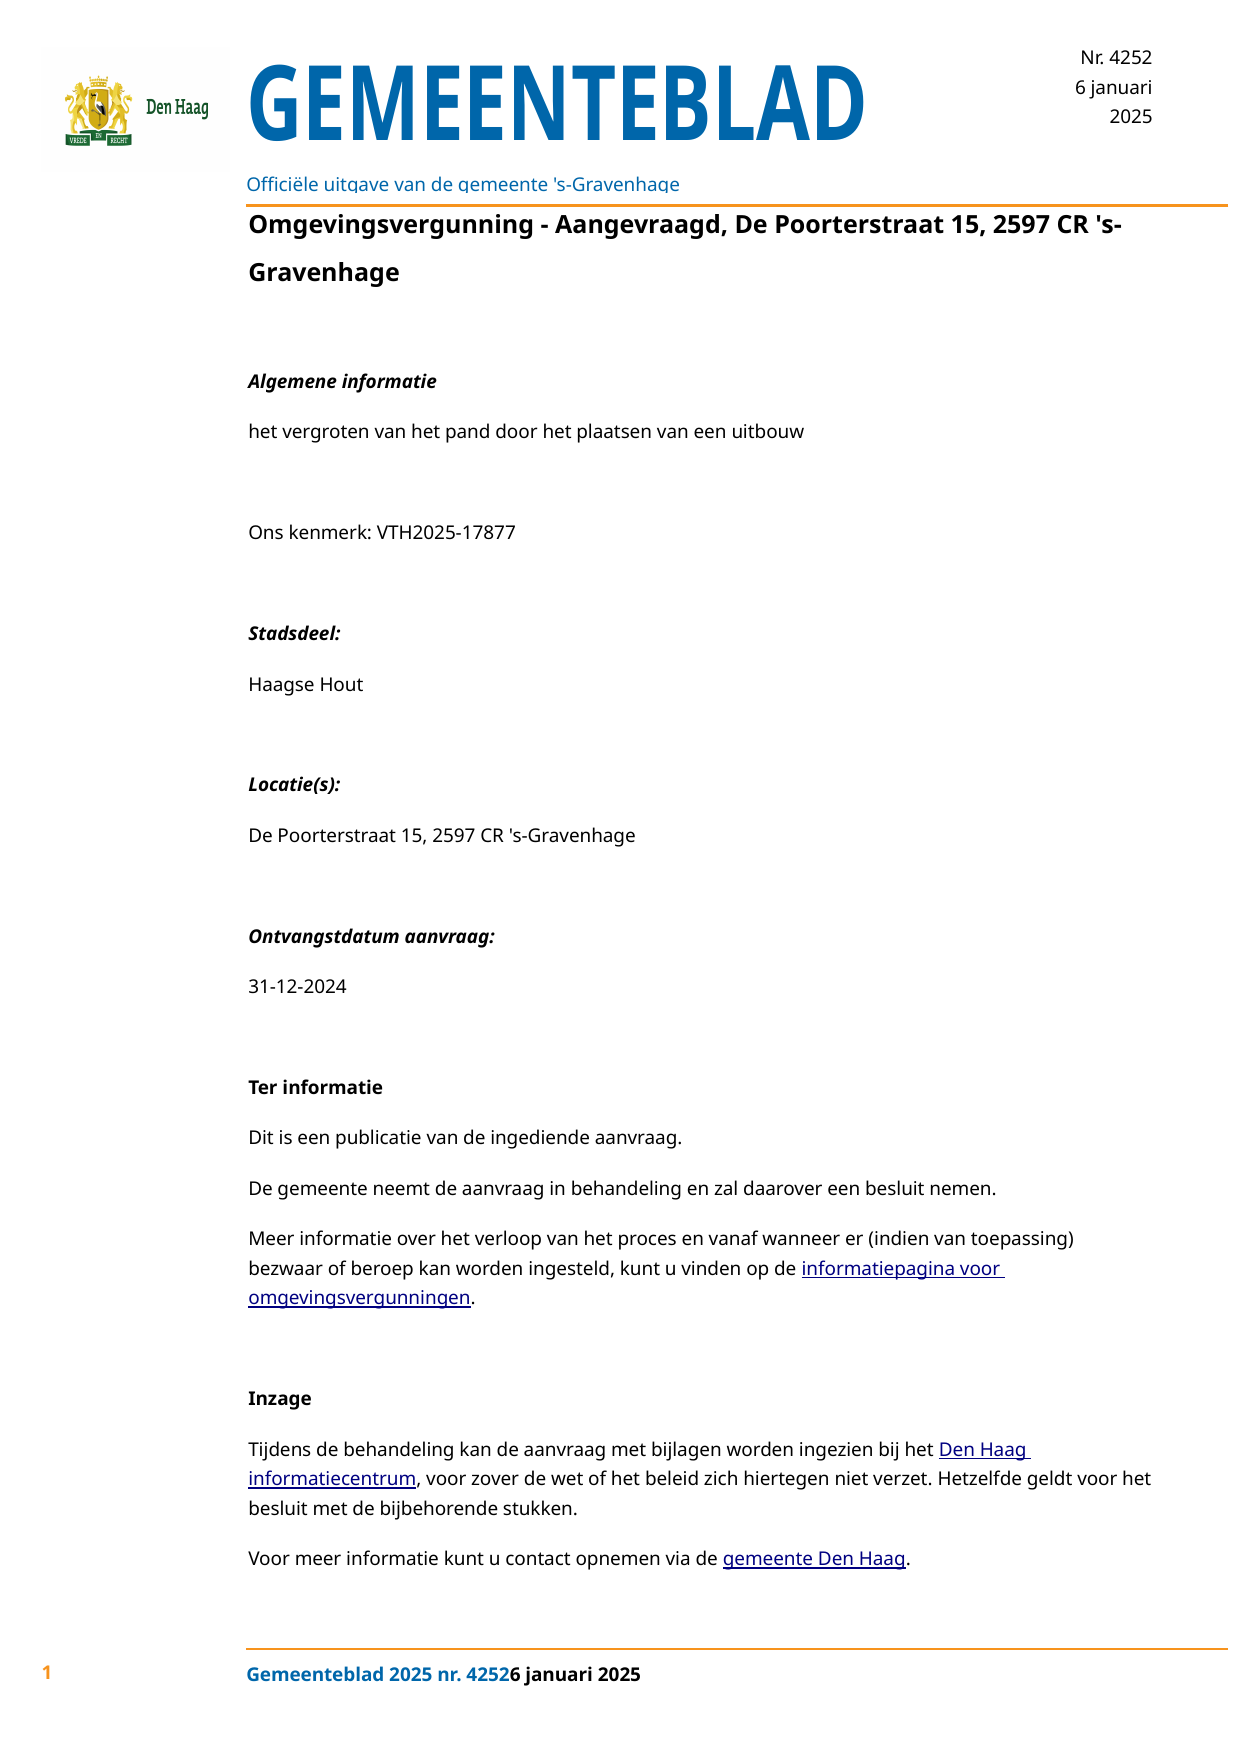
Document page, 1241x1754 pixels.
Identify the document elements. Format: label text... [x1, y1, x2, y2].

text het vergroten van het pand door het plaatsen van een uitbouw [248, 419, 1152, 444]
text Ons kenmerk: VTH2025-17877 [248, 519, 1152, 545]
text 31-12-2024 [248, 973, 1152, 999]
text Voor meer informatie kunt u contact opnemen via de gemeente Den Haag. [248, 1545, 1152, 1571]
text De Poorterstraat 15, 2597 CR 's-Gravenhage [248, 822, 1152, 848]
picture [41, 47, 231, 172]
text Locatie(s): [248, 772, 1152, 797]
text Ontvangstdatum aanvraag: [248, 923, 1152, 949]
text De gemeente neemt de aanvraag in behandeling en zal daarover een besluit nemen. [248, 1175, 1152, 1201]
text Meer informatie over het verloop van het proces en vanaf wanneer er (indien van toepassing) bezwaar of beroep kan worden ingesteld, kunt u vinden op de informatiepagina voor omgevingsvergunningen. [248, 1225, 1152, 1310]
text Omgevingsvergunning - Aangevraagd, De Poorterstraat 15, 2597 CR 's-Gravenhage [248, 207, 1152, 288]
text Algemene informatie [248, 368, 1152, 394]
text Inzage [248, 1385, 1152, 1411]
text Haagse Hout [248, 671, 1152, 697]
text Stadsdeel: [248, 620, 1152, 646]
text Ter informatie [248, 1074, 1152, 1100]
text Dit is een publicatie van de ingediende aanvraag. [248, 1124, 1152, 1150]
text Tijdens de behandeling kan de aanvraag met bijlagen worden ingezien bij het Den Haag informatiecentrum, voor zover de wet of het beleid zich hiertegen niet verzet. Hetzelfde geldt voor het besluit met de bijbehorende stukken. [248, 1436, 1152, 1521]
